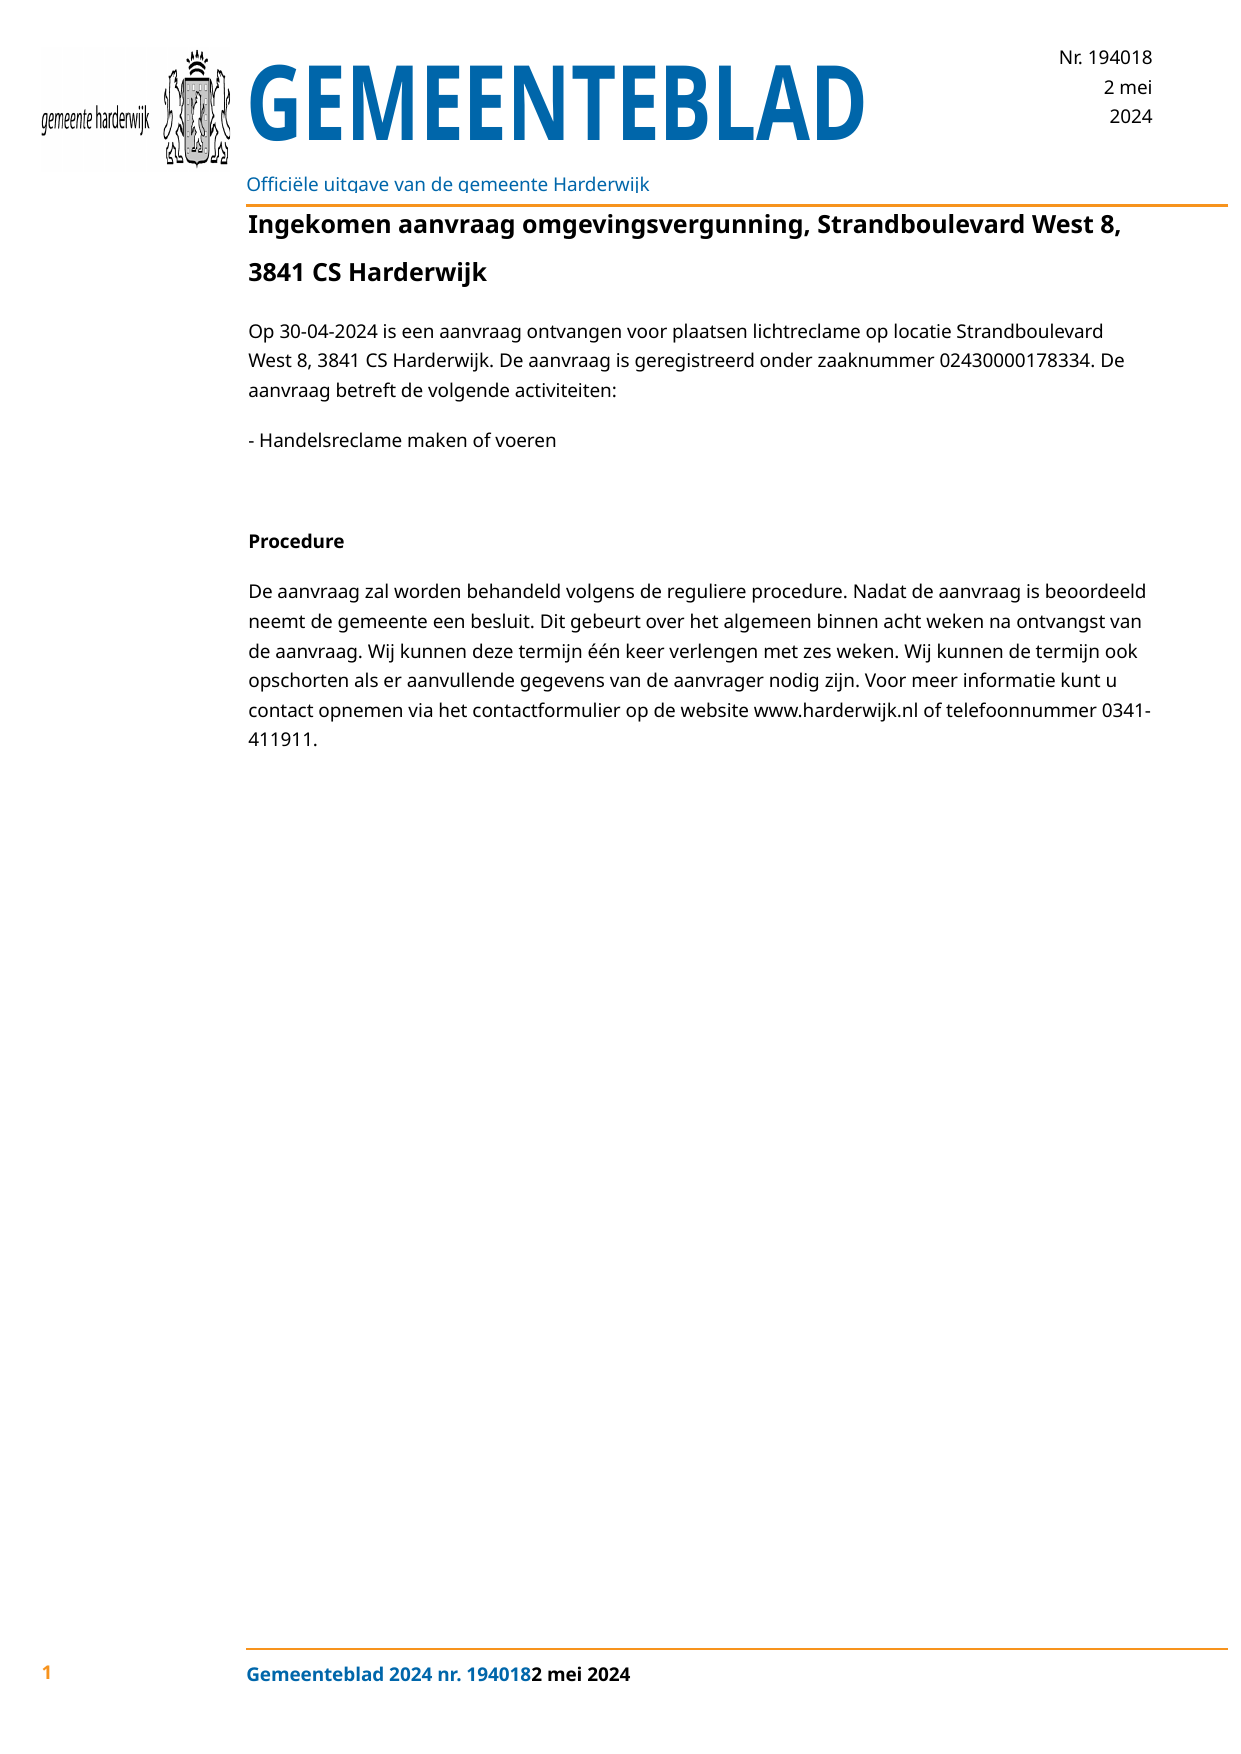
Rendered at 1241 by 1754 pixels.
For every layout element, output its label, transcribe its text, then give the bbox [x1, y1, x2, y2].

picture [41, 47, 231, 172]
text De aanvraag zal worden behandeld volgens de reguliere procedure. Nadat de aanvraag is beoordeeld neemt de gemeente een besluit. Dit gebeurt over het algemeen binnen acht weken na ontvangst van de aanvraag. Wij kunnen deze termijn één keer verlengen met zes weken. Wij kunnen de termijn ook opschorten als er aanvullende gegevens van de aanvrager nodig zijn. Voor meer informatie kunt u contact opnemen via het contactformulier op de website www.harderwijk.nl of telefoonnummer 0341-411911. [248, 579, 1152, 752]
text Ingekomen aanvraag omgevingsvergunning, Strandboulevard West 8, 3841 CS Harderwijk [248, 207, 1152, 288]
text - Handelsreclame maken of voeren [248, 427, 1152, 453]
text Procedure [248, 528, 1152, 554]
text Op 30-04-2024 is een aanvraag ontvangen voor plaatsen lichtreclame op locatie Strandboulevard West 8, 3841 CS Harderwijk. De aanvraag is geregistreerd onder zaaknummer 02430000178334. De aanvraag betreft de volgende activiteiten: [248, 318, 1152, 403]
